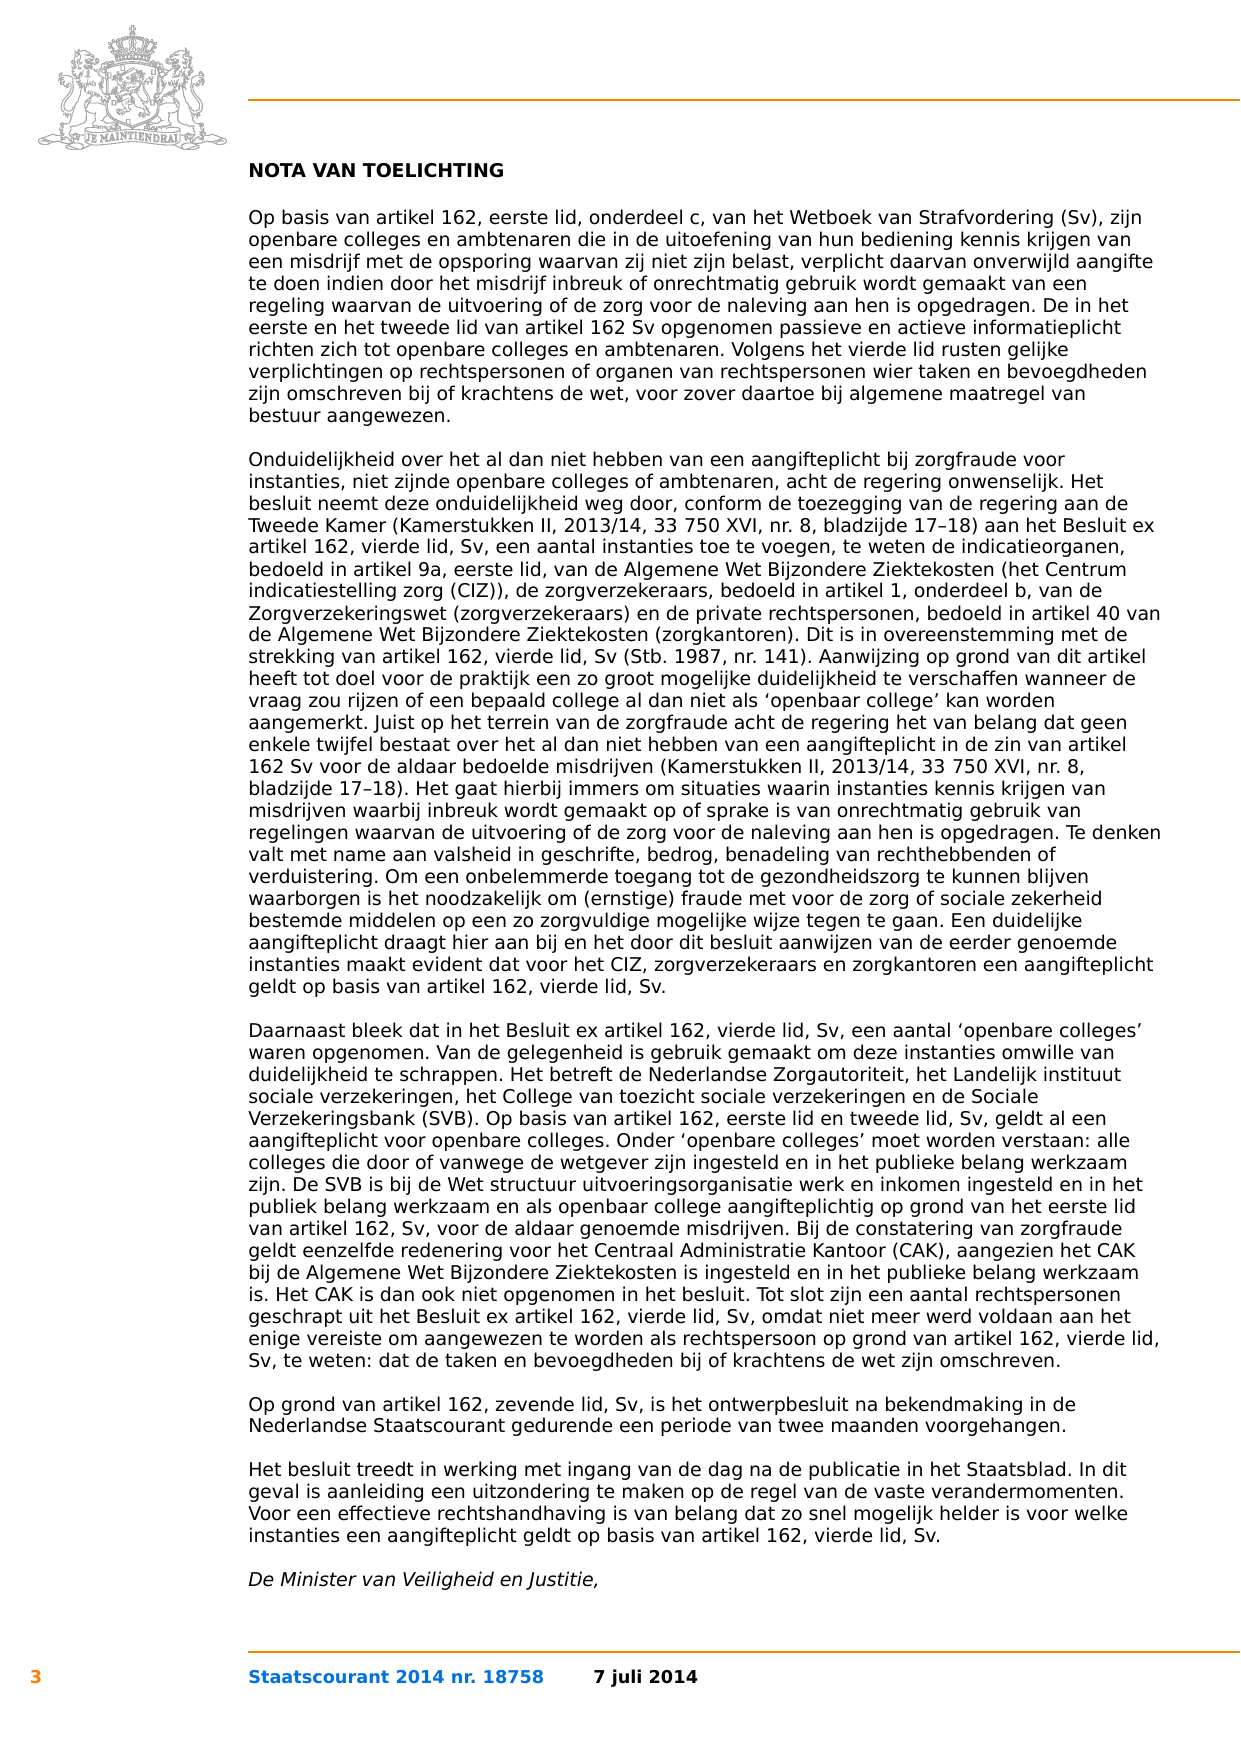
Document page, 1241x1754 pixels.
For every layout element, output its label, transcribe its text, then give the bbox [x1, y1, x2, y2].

subtitle NOTA VAN TOELICHTING [248, 160, 1163, 182]
text Daarnaast bleek dat in het Besluit ex artikel 162, vierde lid, Sv, een aantal ‘openbare colleges’ waren opgenomen. Van de gelegenheid is gebruik gemaakt om deze instanties omwille van duidelijkheid te schrappen. Het betreft de Nederlandse Zorgautoriteit, het Landelijk instituut sociale verzekeringen, het College van toezicht sociale verzekeringen en de Sociale Verzekeringsbank (SVB). Op basis van artikel 162, eerste lid en tweede lid, Sv, geldt al een aangifteplicht voor openbare colleges. Onder ‘openbare colleges’ moet worden verstaan: alle colleges die door of vanwege de wetgever zijn ingesteld en in het publieke belang werkzaam zijn. De SVB is bij de Wet structuur uitvoeringsorganisatie werk en inkomen ingesteld en in het publiek belang werkzaam en als openbaar college aangifteplichtig op grond van het eerste lid van artikel 162, Sv, voor de aldaar genoemde misdrijven. Bij de constatering van zorgfraude geldt eenzelfde redenering voor het Centraal Administratie Kantoor (CAK), aangezien het CAK bij de Algemene Wet Bijzondere Ziektekosten is ingesteld en in het publieke belang werkzaam is. Het CAK is dan ook niet opgenomen in het besluit. Tot slot zijn een aantal rechtspersonen geschrapt uit het Besluit ex artikel 162, vierde lid, Sv, omdat niet meer werd voldaan aan het enige vereiste om aangewezen te worden als rechtspersoon op grond van artikel 162, vierde lid, Sv, te weten: dat de taken en bevoegdheden bij of krachtens de wet zijn omschreven. [248, 1020, 1163, 1372]
text De Minister van Veiligheid en Justitie, [248, 1569, 1163, 1591]
text Op grond van artikel 162, zevende lid, Sv, is het ontwerpbesluit na bekendmaking in de Nederlandse Staatscourant gedurende een periode van twee maanden voorgehangen. [248, 1393, 1163, 1437]
text Het besluit treedt in werking met ingang van de dag na de publicatie in het Staatsblad. In dit geval is aanleiding een uitzondering te maken op de regel van de vaste verandermomenten. Voor een effectieve rechtshandhaving is van belang dat zo snel mogelijk helder is voor welke instanties een aangifteplicht geldt op basis van artikel 162, vierde lid, Sv. [248, 1459, 1163, 1547]
text Onduidelijkheid over het al dan niet hebben van een aangifteplicht bij zorgfraude voor instanties, niet zijnde openbare colleges of ambtenaren, acht de regering onwenselijk. Het besluit neemt deze onduidelijkheid weg door, conform de toezegging van de regering aan de Tweede Kamer (Kamerstukken II, 2013/14, 33 750 XVI, nr. 8, bladzijde 17–18) aan het Besluit ex artikel 162, vierde lid, Sv, een aantal instanties toe te voegen, te weten de indicatieorganen, bedoeld in artikel 9a, eerste lid, van de Algemene Wet Bijzondere Ziektekosten (het Centrum indicatiestelling zorg (CIZ)), de zorgverzekeraars, bedoeld in artikel 1, onderdeel b, van de Zorgverzekeringswet (zorgverzekeraars) en de private rechtspersonen, bedoeld in artikel 40 van de Algemene Wet Bijzondere Ziektekosten (zorgkantoren). Dit is in overeenstemming met de strekking van artikel 162, vierde lid, Sv (Stb. 1987, nr. 141). Aanwijzing op grond van dit artikel heeft tot doel voor de praktijk een zo groot mogelijke duidelijkheid te verschaffen wanneer de vraag zou rijzen of een bepaald college al dan niet als ‘openbaar college’ kan worden aangemerkt. Juist op het terrein van de zorgfraude acht de regering het van belang dat geen enkele twijfel bestaat over het al dan niet hebben van een aangifteplicht in de zin van artikel 162 Sv voor de aldaar bedoelde misdrijven (Kamerstukken II, 2013/14, 33 750 XVI, nr. 8, bladzijde 17–18). Het gaat hierbij immers om situaties waarin instanties kennis krijgen van misdrijven waarbij inbreuk wordt gemaakt op of sprake is van onrechtmatig gebruik van regelingen waarvan de uitvoering of de zorg voor de naleving aan hen is opgedragen. Te denken valt met name aan valsheid in geschrifte, bedrog, benadeling van rechthebbenden of verduistering. Om een onbelemmerde toegang tot de gezondheidszorg te kunnen blijven waarborgen is het noodzakelijk om (ernstige) fraude met voor de zorg of sociale zekerheid bestemde middelen op een zo zorgvuldige mogelijke wijze tegen te gaan. Een duidelijke aangifteplicht draagt hier aan bij en het door dit besluit aanwijzen van de eerder genoemde instanties maakt evident dat voor het CIZ, zorgverzekeraars en zorgkantoren een aangifteplicht geldt op basis van artikel 162, vierde lid, Sv. [248, 448, 1163, 998]
picture [38, 25, 227, 150]
text Op basis van artikel 162, eerste lid, onderdeel c, van het Wetboek van Strafvordering (Sv), zijn openbare colleges en ambtenaren die in de uitoefening van hun bediening kennis krijgen van een misdrijf met de opsporing waarvan zij niet zijn belast, verplicht daarvan onverwijld aangifte te doen indien door het misdrijf inbreuk of onrechtmatig gebruik wordt gemaakt van een regeling waarvan de uitvoering of de zorg voor de naleving aan hen is opgedragen. De in het eerste en het tweede lid van artikel 162 Sv opgenomen passieve en actieve informatieplicht richten zich tot openbare colleges en ambtenaren. Volgens het vierde lid rusten gelijke verplichtingen op rechtspersonen of organen van rechtspersonen wier taken en bevoegdheden zijn omschreven bij of krachtens de wet, voor zover daartoe bij algemene maatregel van bestuur aangewezen. [248, 207, 1163, 427]
